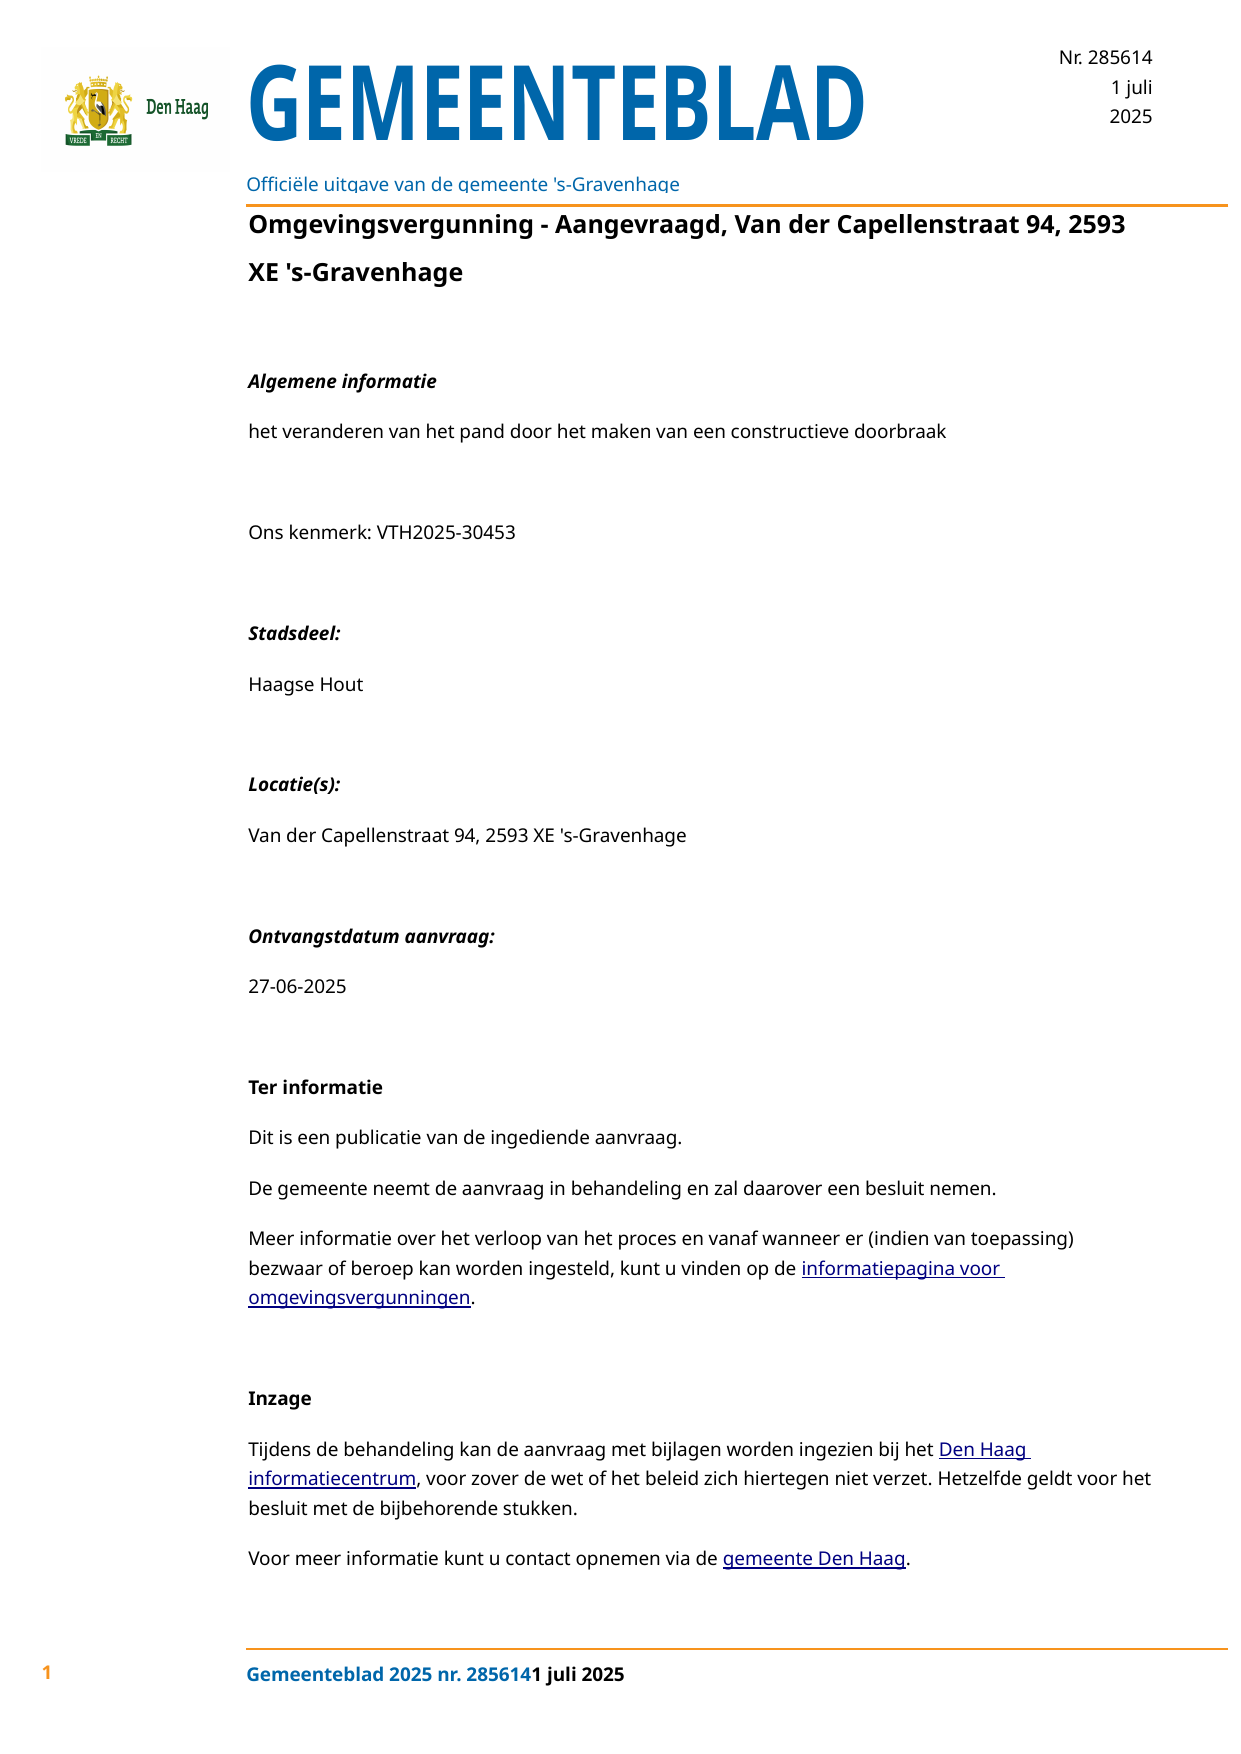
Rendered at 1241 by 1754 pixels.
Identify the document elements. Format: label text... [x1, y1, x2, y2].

text De gemeente neemt de aanvraag in behandeling en zal daarover een besluit nemen. [248, 1175, 1152, 1201]
text Omgevingsvergunning - Aangevraagd, Van der Capellenstraat 94, 2593 XE 's-Gravenhage [248, 207, 1152, 288]
text het veranderen van het pand door het maken van een constructieve doorbraak [248, 419, 1152, 444]
text Van der Capellenstraat 94, 2593 XE 's-Gravenhage [248, 822, 1152, 848]
text Algemene informatie [248, 368, 1152, 394]
text Ons kenmerk: VTH2025-30453 [248, 519, 1152, 545]
text Haagse Hout [248, 671, 1152, 697]
text Ter informatie [248, 1074, 1152, 1100]
text Inzage [248, 1385, 1152, 1411]
text Meer informatie over het verloop van het proces en vanaf wanneer er (indien van toepassing) bezwaar of beroep kan worden ingesteld, kunt u vinden op de informatiepagina voor omgevingsvergunningen. [248, 1225, 1152, 1310]
text Ontvangstdatum aanvraag: [248, 923, 1152, 949]
picture [41, 47, 231, 172]
text Locatie(s): [248, 772, 1152, 797]
text 27-06-2025 [248, 973, 1152, 999]
text Tijdens de behandeling kan de aanvraag met bijlagen worden ingezien bij het Den Haag informatiecentrum, voor zover de wet of het beleid zich hiertegen niet verzet. Hetzelfde geldt voor het besluit met de bijbehorende stukken. [248, 1436, 1152, 1521]
text Voor meer informatie kunt u contact opnemen via de gemeente Den Haag. [248, 1545, 1152, 1571]
text Stadsdeel: [248, 620, 1152, 646]
text Dit is een publicatie van de ingediende aanvraag. [248, 1124, 1152, 1150]
